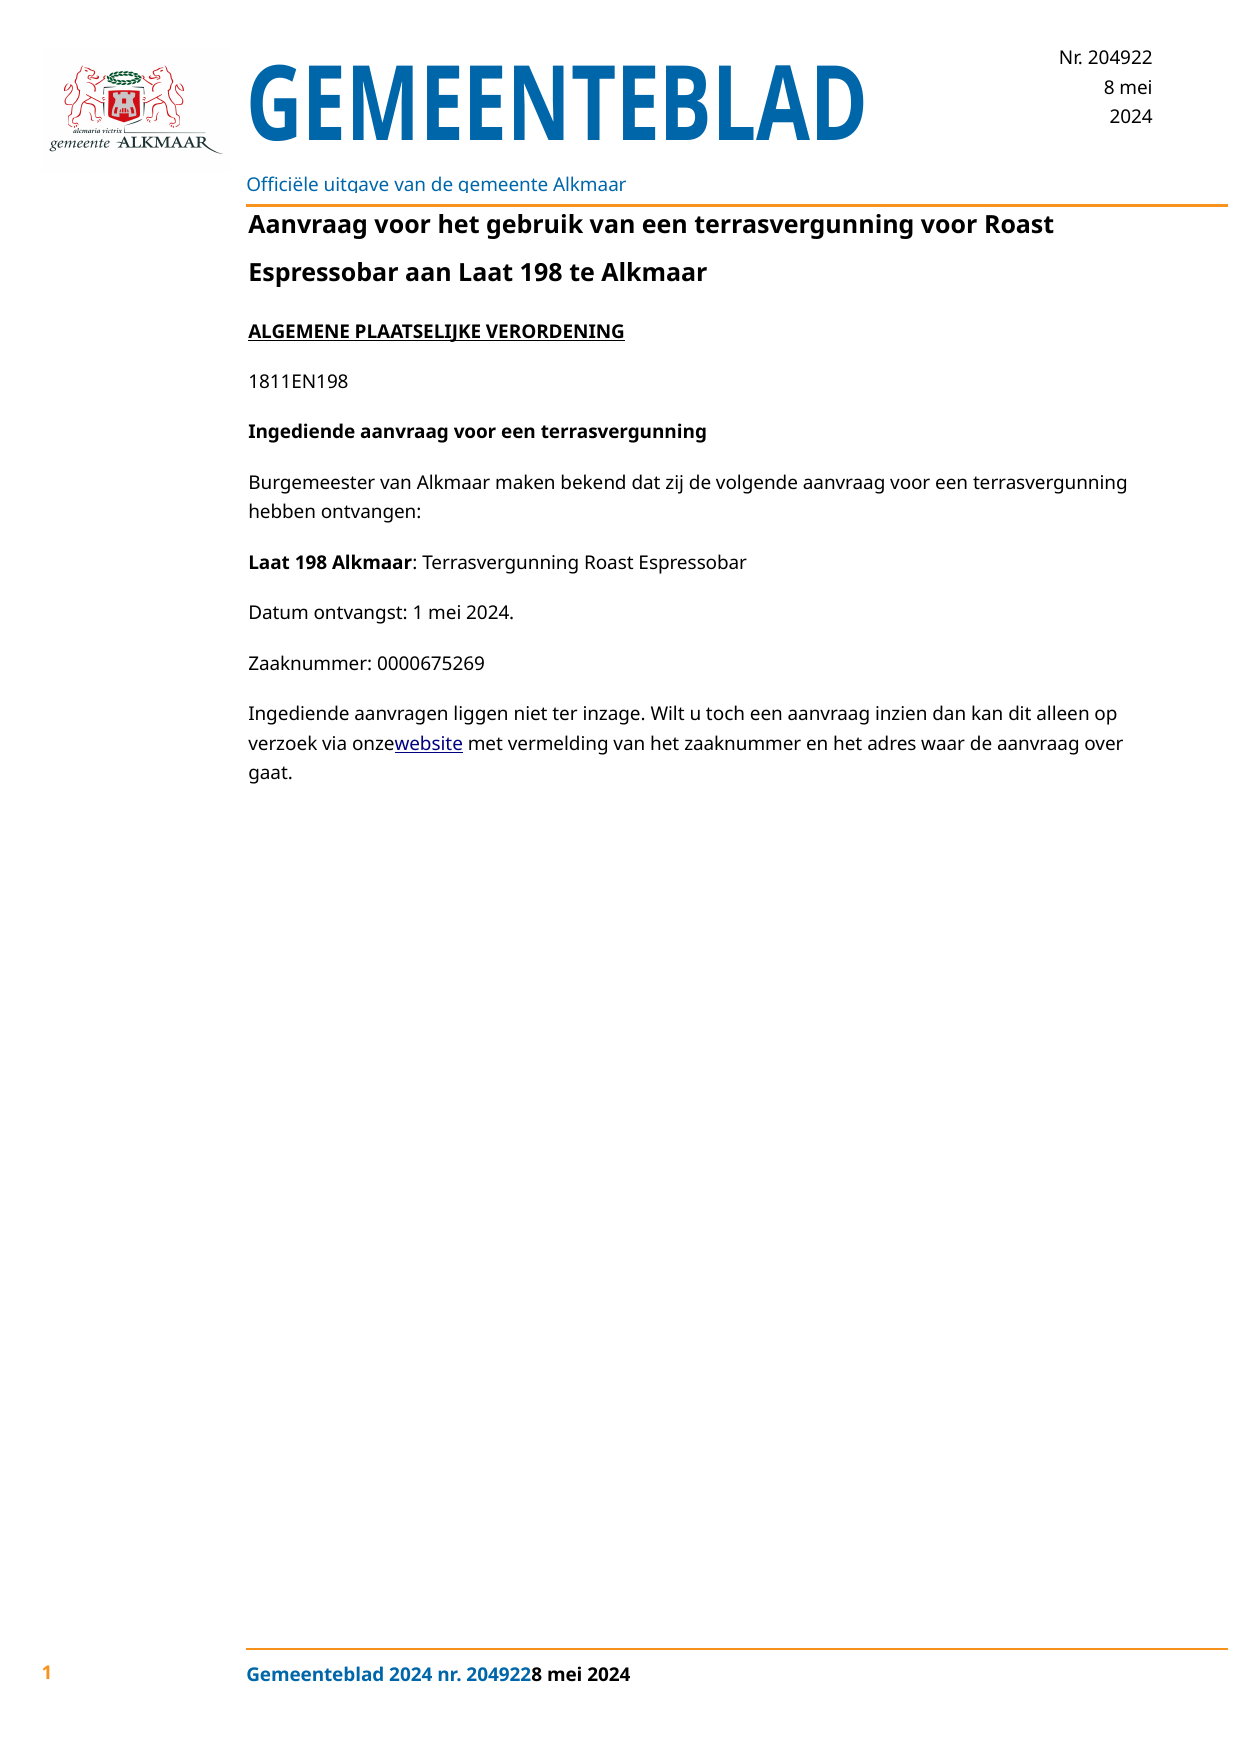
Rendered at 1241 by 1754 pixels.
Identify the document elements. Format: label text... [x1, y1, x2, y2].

text Aanvraag voor het gebruik van een terrasvergunning voor Roast Espressobar aan Laat 198 te Alkmaar [248, 207, 1152, 288]
text Laat 198 Alkmaar: Terrasvergunning Roast Espressobar [248, 549, 1152, 575]
picture [41, 47, 231, 172]
text Zaaknummer: 0000675269 [248, 650, 1152, 676]
text ALGEMENE PLAATSELIJKE VERORDENING [248, 318, 1152, 344]
text Ingediende aanvraag voor een terrasvergunning [248, 419, 1152, 444]
text 1811EN198 [248, 368, 1152, 394]
text Datum ontvangst: 1 mei 2024. [248, 599, 1152, 625]
text Burgemeester van Alkmaar maken bekend dat zij de volgende aanvraag voor een terrasvergunning hebben ontvangen: [248, 469, 1152, 524]
text Ingediende aanvragen liggen niet ter inzage. Wilt u toch een aanvraag inzien dan kan dit alleen op verzoek via onzewebsite met vermelding van het zaaknummer en het adres waar de aanvraag over gaat. [248, 700, 1152, 785]
